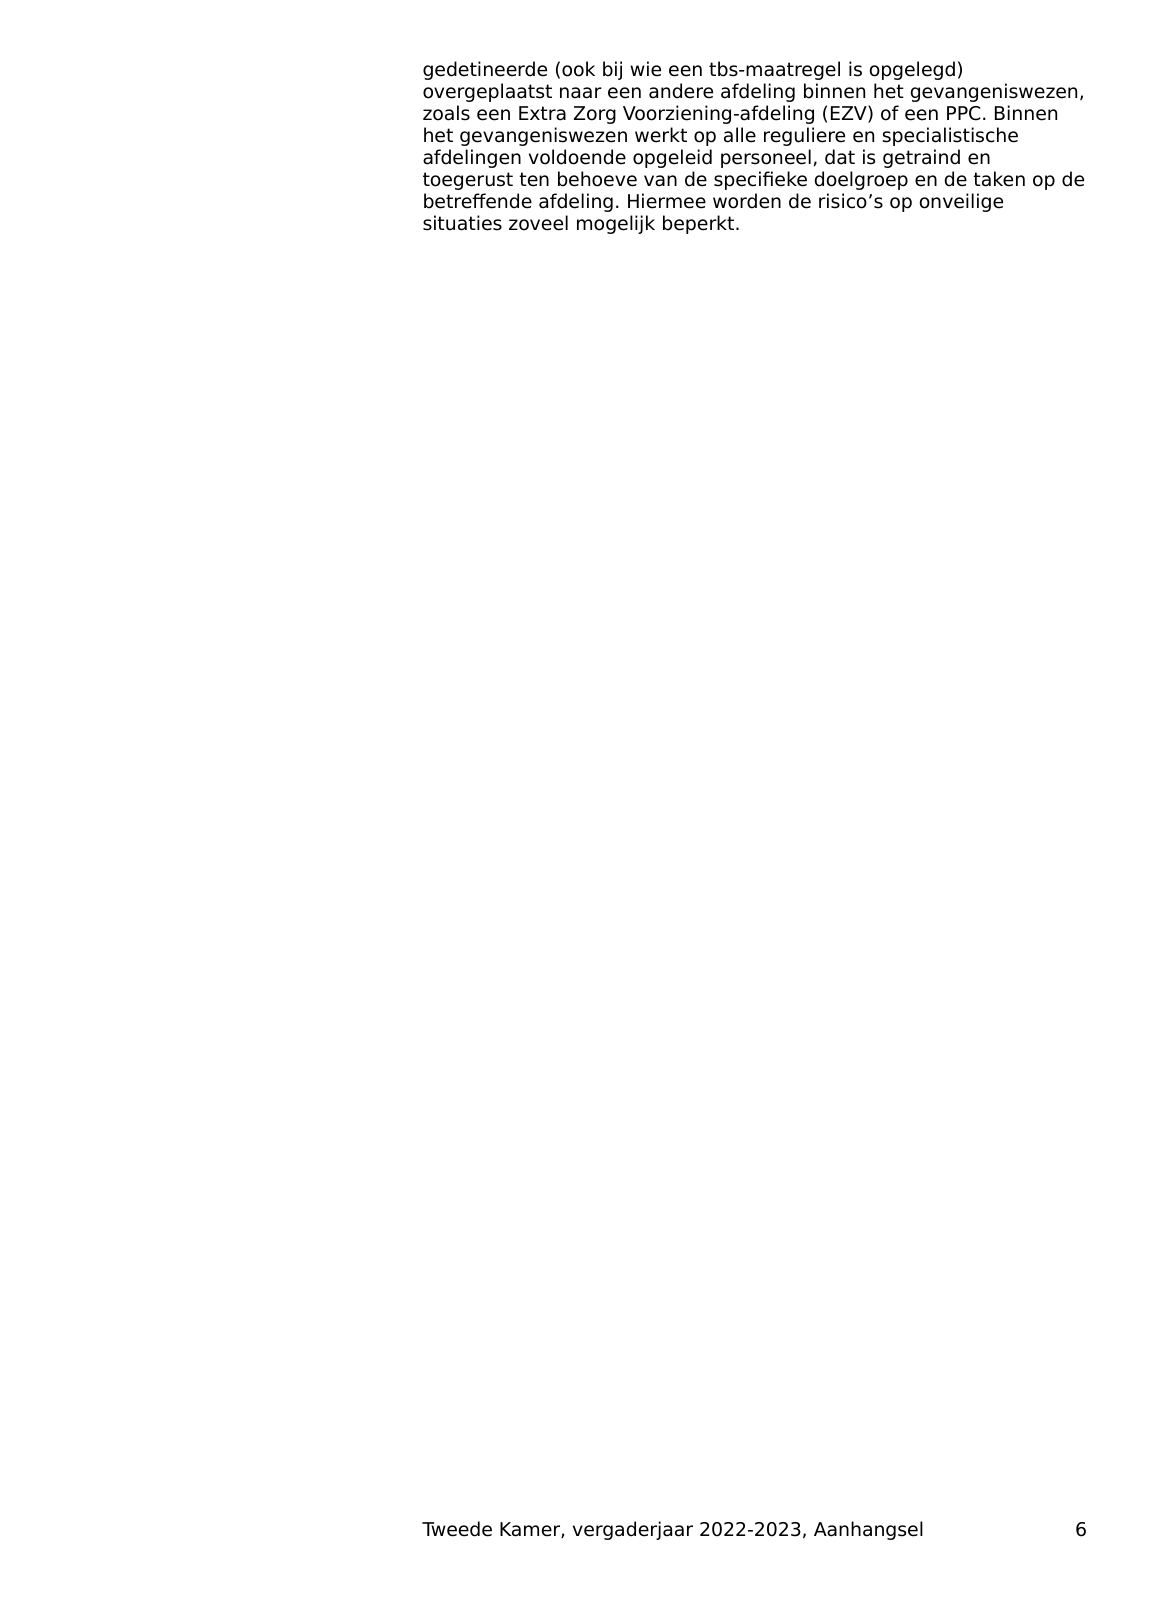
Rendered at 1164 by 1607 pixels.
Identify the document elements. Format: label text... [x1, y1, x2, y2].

text gedetineerde (ook bij wie een tbs-maatregel is opgelegd) overgeplaatst naar een andere afdeling binnen het gevangeniswezen, zoals een Extra Zorg Voorziening-afdeling (EZV) of een PPC. Binnen het gevangeniswezen werkt op alle reguliere en specialistische afdelingen voldoende opgeleid personeel, dat is getraind en toegerust ten behoeve van de specifieke doelgroep en de taken op de betreffende afdeling. Hiermee worden de risico’s op onveilige situaties zoveel mogelijk beperkt. [422, 59, 1087, 235]
